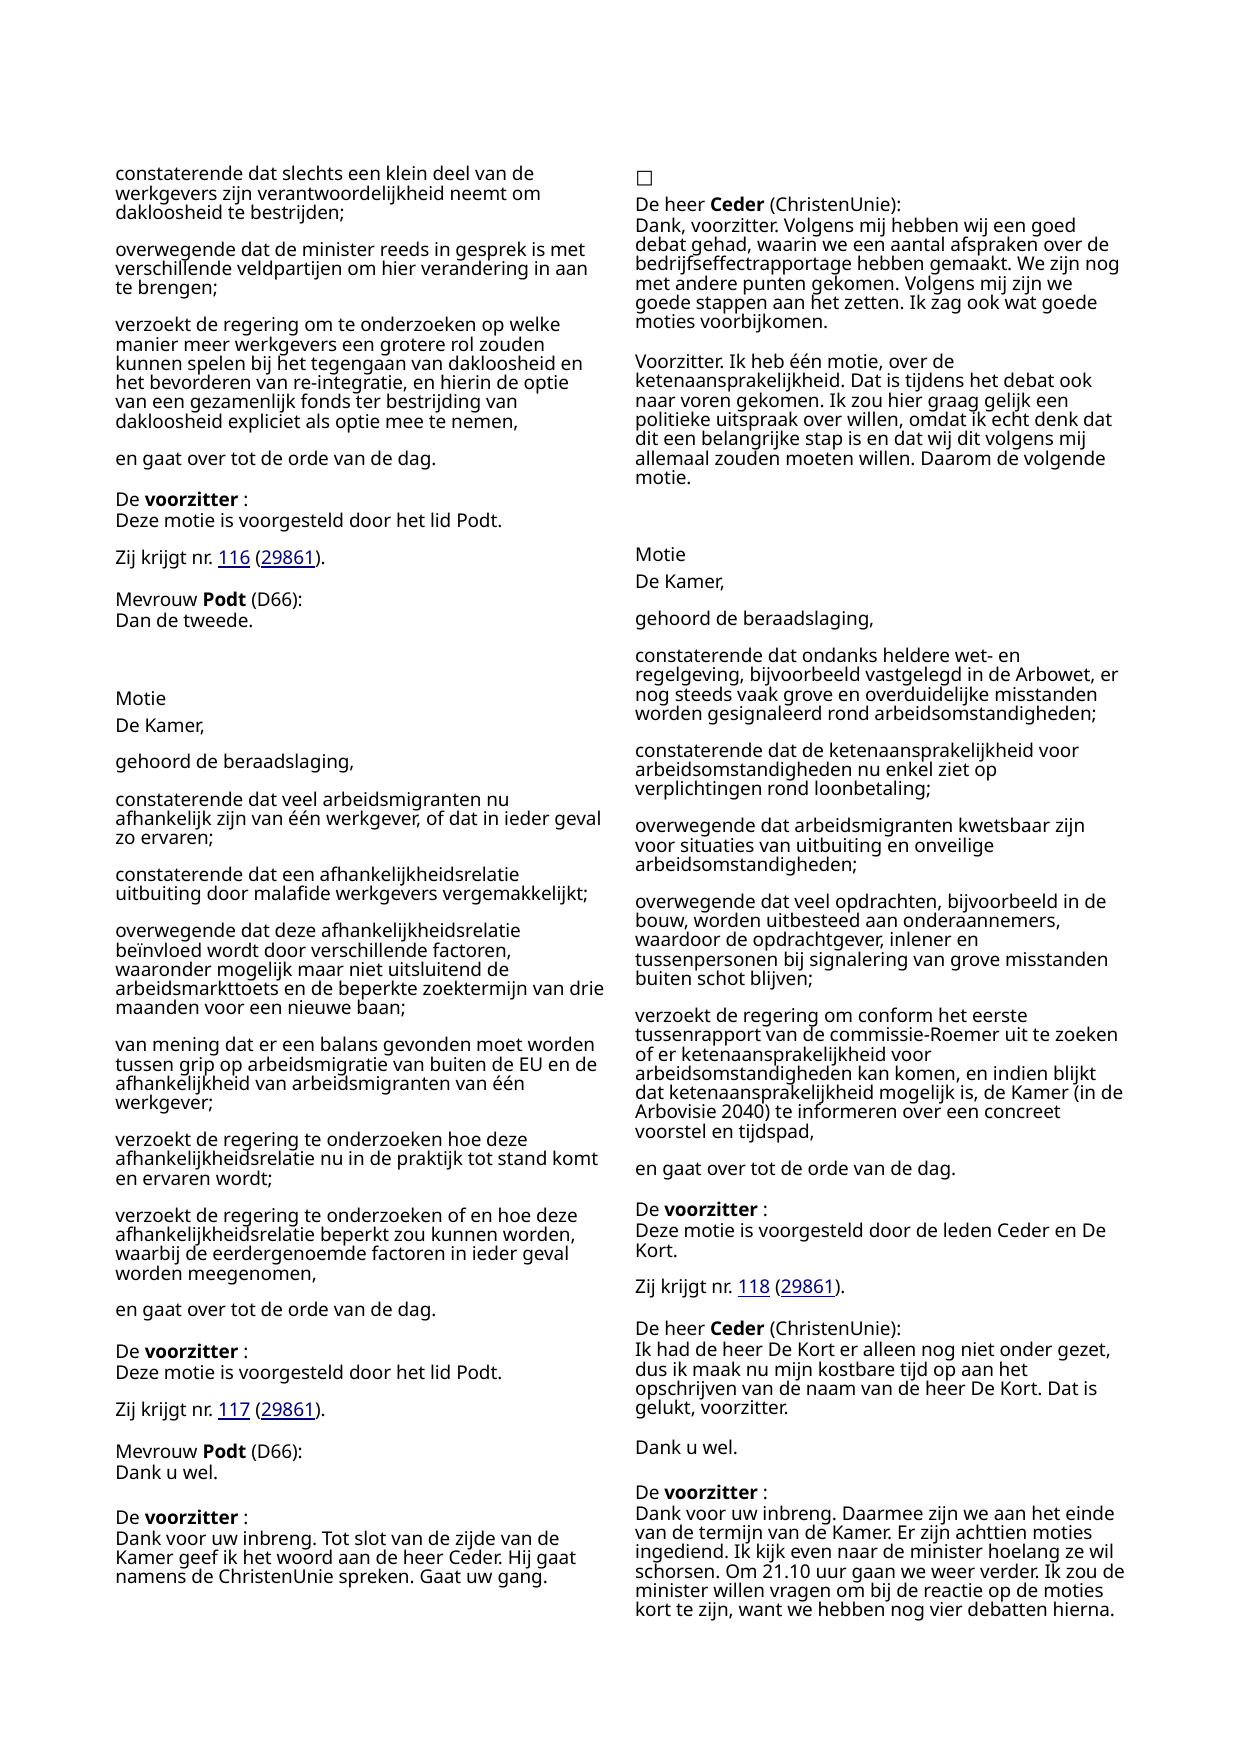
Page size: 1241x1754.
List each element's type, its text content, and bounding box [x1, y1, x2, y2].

text De voorzitter : [635, 1479, 1125, 1505]
text Mevrouw Podt (D66): [115, 586, 605, 612]
text overwegende dat deze afhankelijkheidsrelatie beïnvloed wordt door verschillende factoren, waaronder mogelijk maar niet uitsluitend de arbeidsmarkttoets en de beperkte zoektermijn van drie maanden voor een nieuwe baan; [115, 922, 605, 1019]
text Dan de tweede. [115, 612, 605, 631]
text Motie [115, 685, 605, 711]
text van mening dat er een balans gevonden moet worden tussen grip op arbeidsmigratie van buiten de EU en de afhankelijkheid van arbeidsmigranten van één werkgever; [115, 1036, 605, 1113]
text overwegende dat de minister reeds in gesprek is met verschillende veldpartijen om hier verandering in aan te brengen; [115, 241, 605, 299]
text Motie [635, 541, 1125, 567]
text overwegende dat veel opdrachten, bijvoorbeeld in de bouw, worden uitbesteed aan onderaannemers, waardoor de opdrachtgever, inlener en tussenpersonen bij signalering van grove misstanden buiten schot blijven; [635, 893, 1125, 989]
text Voorzitter. Ik heb één motie, over de ketenaansprakelijkheid. Dat is tijdens het debat ook naar voren gekomen. Ik zou hier graag gelijk een politieke uitspraak over willen, omdat ik echt denk dat dit een belangrijke stap is en dat wij dit volgens mij allemaal zouden moeten willen. Daarom de volgende motie. [635, 353, 1125, 488]
text De heer Ceder (ChristenUnie): [635, 191, 1125, 217]
text Zij krijgt nr. 116 (29861). [115, 549, 605, 569]
text verzoekt de regering te onderzoeken hoe deze afhankelijkheidsrelatie nu in de praktijk tot stand komt en ervaren wordt; [115, 1131, 605, 1189]
text Dank voor uw inbreng. Tot slot van de zijde van de Kamer geef ik het woord aan de heer Ceder. Hij gaat namens de ChristenUnie spreken. Gaat uw gang. [115, 1530, 605, 1588]
text verzoekt de regering om conform het eerste tussenrapport van de commissie-Roemer uit te zoeken of er ketenaansprakelijkheid voor arbeidsomstandigheden kan komen, en indien blijkt dat ketenaansprakelijkheid mogelijk is, de Kamer (in de Arbovisie 2040) te informeren over een concreet voorstel en tijdspad, [635, 1007, 1125, 1142]
text Dank voor uw inbreng. Daarmee zijn we aan het einde van de termijn van de Kamer. Er zijn achttien moties ingediend. Ik kijk even naar de minister hoelang ze wil schorsen. Om 21.10 uur gaan we weer verder. Ik zou de minister willen vragen om bij de reactie op de moties kort te zijn, want we hebben nog vier debatten hierna. [635, 1505, 1125, 1621]
text constaterende dat de ketenaansprakelijkheid voor arbeidsomstandigheden nu enkel ziet op verplichtingen rond loonbetaling; [635, 742, 1125, 800]
text gehoord de beraadslaging, [635, 610, 1125, 629]
text ⬜ [635, 165, 1125, 191]
text De voorzitter : [115, 487, 605, 512]
text Zij krijgt nr. 118 (29861). [635, 1278, 1125, 1298]
text De Kamer, [635, 573, 1125, 592]
text Dank, voorzitter. Volgens mij hebben wij een goed debat gehad, waarin we een aantal afspraken over de bedrijfseffectrapportage hebben gemaakt. We zijn nog met andere punten gekomen. Volgens mij zijn we goede stappen aan het zetten. Ik zag ook wat goede moties voorbijkomen. [635, 217, 1125, 332]
text verzoekt de regering te onderzoeken of en hoe deze afhankelijkheidsrelatie beperkt zou kunnen worden, waarbij de eerdergenoemde factoren in ieder geval worden meegenomen, [115, 1207, 605, 1284]
text De voorzitter : [635, 1197, 1125, 1222]
text De heer Ceder (ChristenUnie): [635, 1316, 1125, 1341]
text Dank u wel. [635, 1439, 1125, 1458]
text Mevrouw Podt (D66): [115, 1438, 605, 1464]
text overwegende dat arbeidsmigranten kwetsbaar zijn voor situaties van uitbuiting en onveilige arbeidsomstandigheden; [635, 817, 1125, 875]
text en gaat over tot de orde van de dag. [115, 1301, 605, 1321]
text constaterende dat slechts een klein deel van de werkgevers zijn verantwoordelijkheid neemt om dakloosheid te bestrijden; [115, 165, 605, 223]
text Zij krijgt nr. 117 (29861). [115, 1401, 605, 1420]
text verzoekt de regering om te onderzoeken op welke manier meer werkgevers een grotere rol zouden kunnen spelen bij het tegengaan van dakloosheid en het bevorderen van re-integratie, en hierin de optie van een gezamenlijk fonds ter bestrijding van dakloosheid expliciet als optie mee te nemen, [115, 316, 605, 432]
text De Kamer, [115, 717, 605, 736]
text De voorzitter : [115, 1338, 605, 1364]
text constaterende dat ondanks heldere wet- en regelgeving, bijvoorbeeld vastgelegd in de Arbowet, er nog steeds vaak grove en overduidelijke misstanden worden gesignaleerd rond arbeidsomstandigheden; [635, 647, 1125, 724]
text Dank u wel. [115, 1464, 605, 1483]
text Deze motie is voorgesteld door het lid Podt. [115, 1364, 605, 1383]
text gehoord de beraadslaging, [115, 753, 605, 773]
text en gaat over tot de orde van de dag. [635, 1159, 1125, 1179]
text en gaat over tot de orde van de dag. [115, 450, 605, 469]
text constaterende dat een afhankelijkheidsrelatie uitbuiting door malafide werkgevers vergemakkelijkt; [115, 866, 605, 904]
text De voorzitter : [115, 1504, 605, 1530]
text Deze motie is voorgesteld door de leden Ceder en De Kort. [635, 1222, 1125, 1261]
text Deze motie is voorgesteld door het lid Podt. [115, 512, 605, 532]
text constaterende dat veel arbeidsmigranten nu afhankelijk zijn van één werkgever, of dat in ieder geval zo ervaren; [115, 791, 605, 848]
text Ik had de heer De Kort er alleen nog niet onder gezet, dus ik maak nu mijn kostbare tijd op aan het opschrijven van de naam van de heer De Kort. Dat is gelukt, voorzitter. [635, 1341, 1125, 1418]
